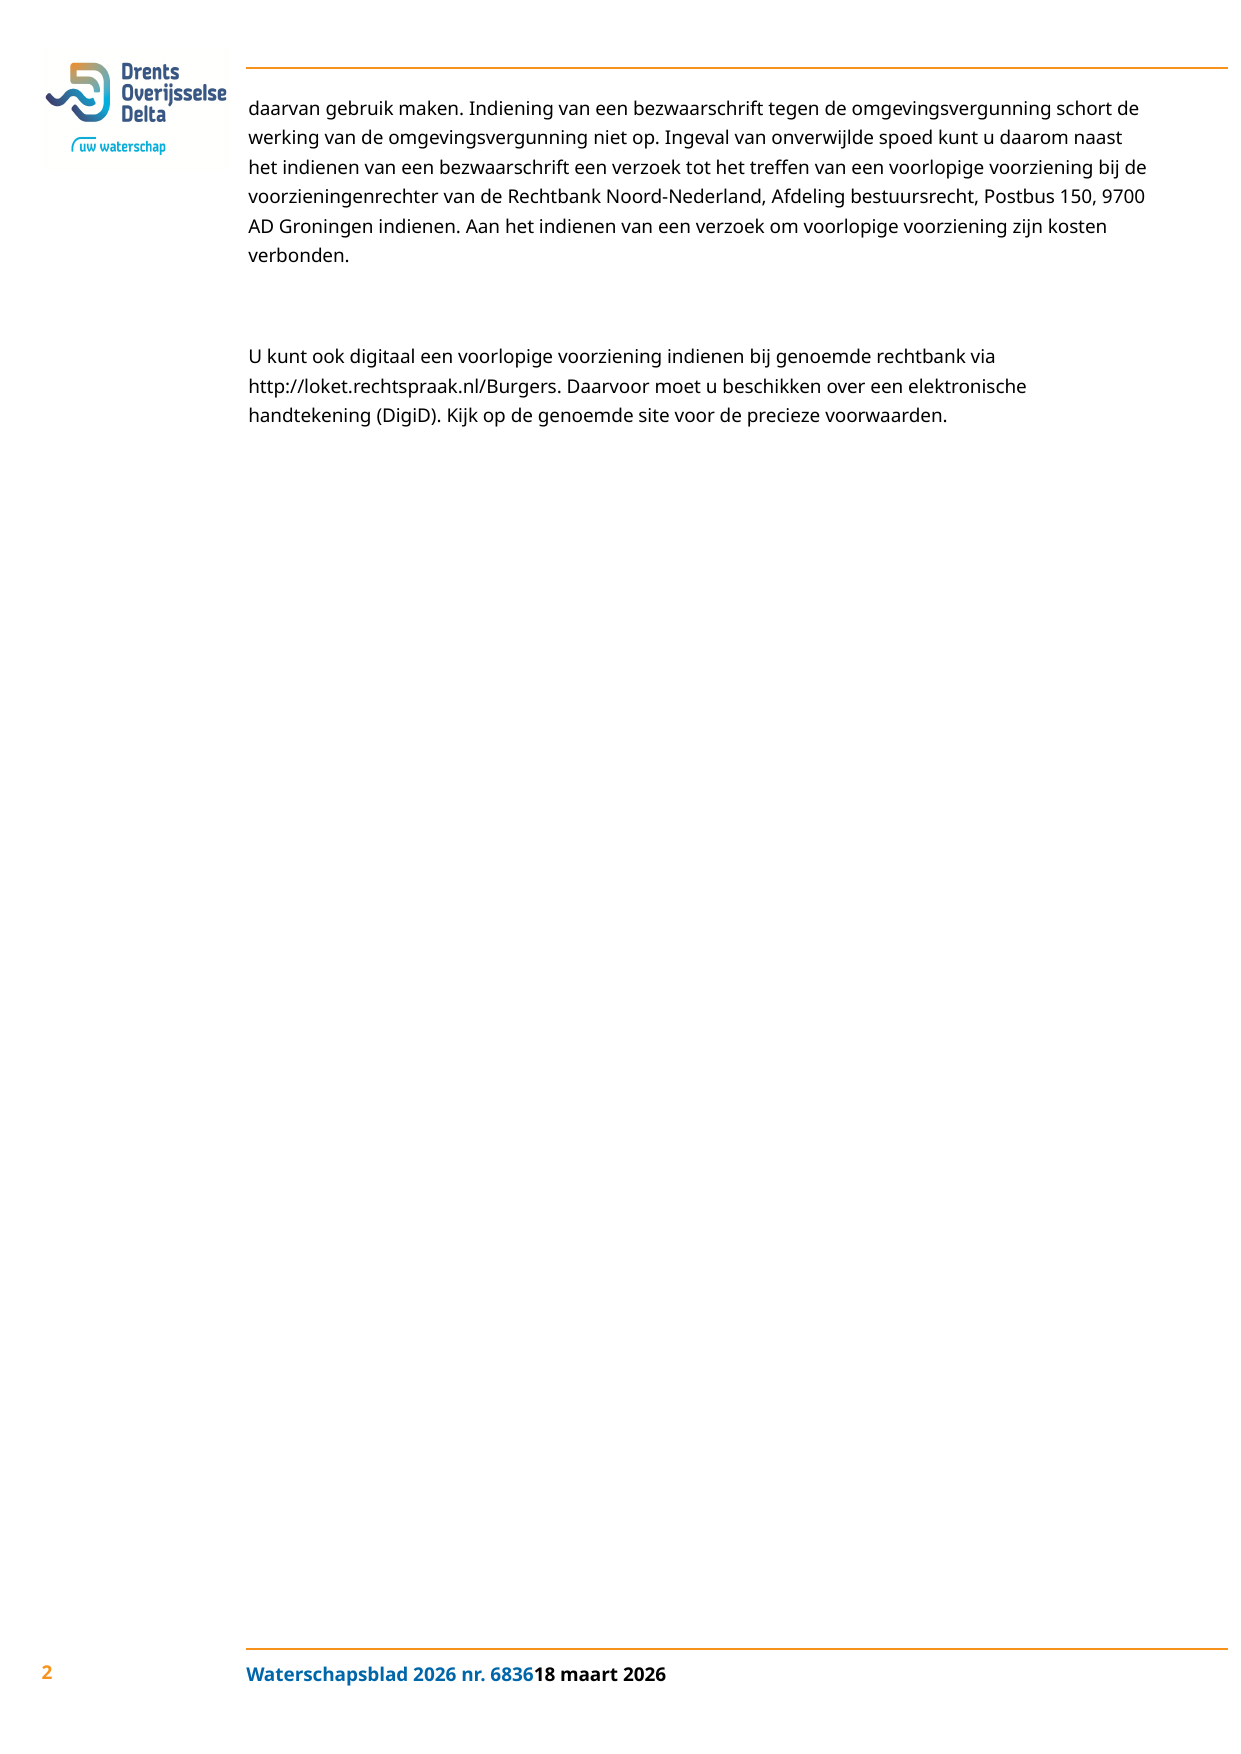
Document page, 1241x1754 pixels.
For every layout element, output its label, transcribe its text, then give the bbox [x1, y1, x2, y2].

text daarvan gebruik maken. Indiening van een bezwaarschrift tegen de omgevingsvergunning schort de werking van de omgevingsvergunning niet op. Ingeval van onverwijlde spoed kunt u daarom naast het indienen van een bezwaarschrift een verzoek tot het treffen van een voorlopige voorziening bij de voorzieningenrechter van de Rechtbank Noord-Nederland, Afdeling bestuursrecht, Postbus 150, 9700 AD Groningen indienen. Aan het indienen van een verzoek om voorlopige voorziening zijn kosten verbonden. [248, 95, 1152, 268]
picture [41, 47, 231, 172]
text U kunt ook digitaal een voorlopige voorziening indienen bij genoemde rechtbank via http://loket.rechtspraak.nl/Burgers. Daarvoor moet u beschikken over een elektronische handtekening (DigiD). Kijk op de genoemde site voor de precieze voorwaarden. [248, 343, 1152, 428]
